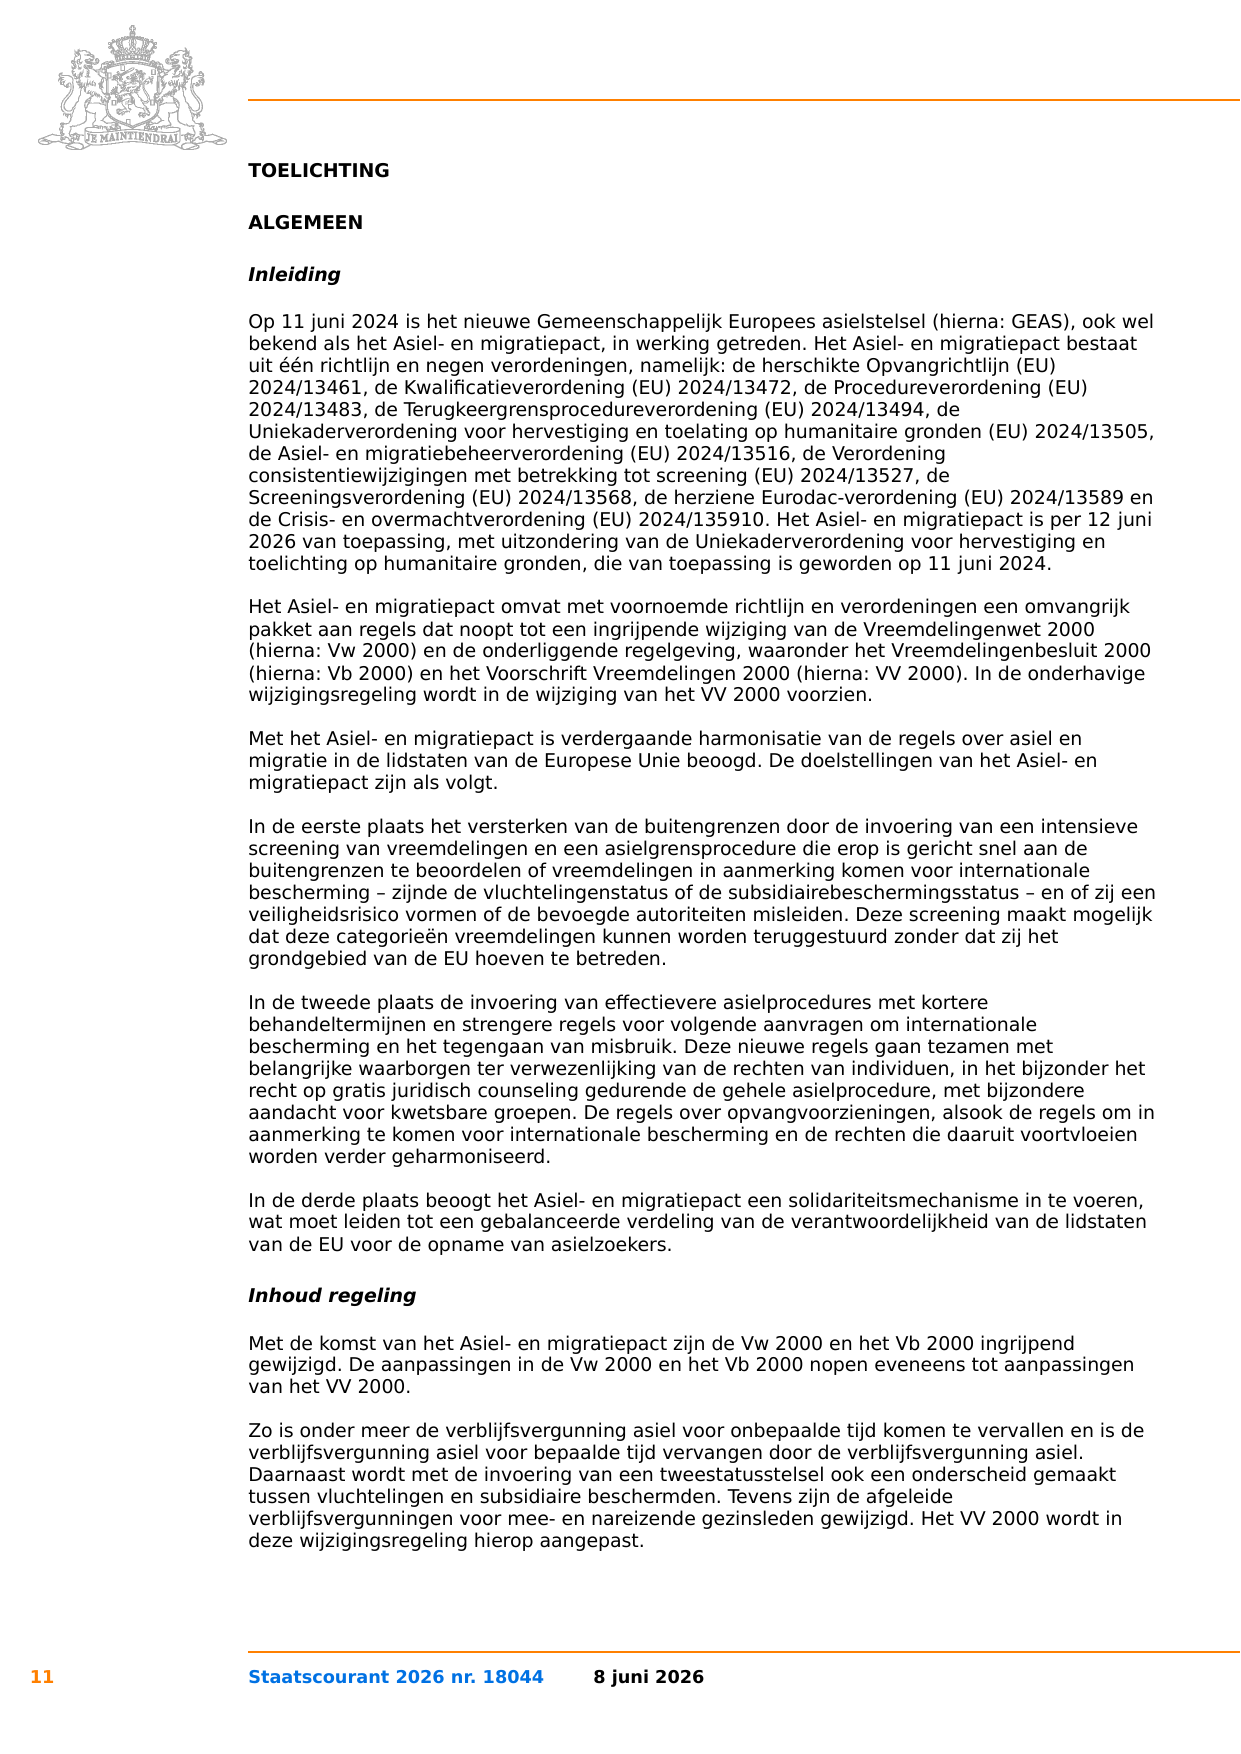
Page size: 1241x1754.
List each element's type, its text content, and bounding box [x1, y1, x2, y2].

picture [38, 25, 227, 150]
subtitle TOELICHTING [248, 160, 1163, 182]
text Het Asiel- en migratiepact omvat met voornoemde richtlijn en verordeningen een omvangrijk pakket aan regels dat noopt tot een ingrijpende wijziging van de Vreemdelingenwet 2000 (hierna: Vw 2000) en de onderliggende regelgeving, waaronder het Vreemdelingenbesluit 2000 (hierna: Vb 2000) en het Voorschrift Vreemdelingen 2000 (hierna: VV 2000). In de onderhavige wijzigingsregeling wordt in de wijziging van het VV 2000 voorzien. [248, 596, 1163, 706]
text Met de komst van het Asiel- en migratiepact zijn de Vw 2000 en het Vb 2000 ingrijpend gewijzigd. De aanpassingen in de Vw 2000 en het Vb 2000 nopen eveneens tot aanpassingen van het VV 2000. [248, 1332, 1163, 1398]
text In de tweede plaats de invoering van effectievere asielprocedures met kortere behandeltermijnen en strengere regels voor volgende aanvragen om internationale bescherming en het tegengaan van misbruik. Deze nieuwe regels gaan tezamen met belangrijke waarborgen ter verwezenlijking van de rechten van individuen, in het bijzonder het recht op gratis juridisch counseling gedurende de gehele asielprocedure, met bijzondere aandacht voor kwetsbare groepen. De regels over opvangvoorzieningen, alsook de regels om in aanmerking te komen voor internationale bescherming en de rechten die daaruit voortvloeien worden verder geharmoniseerd. [248, 992, 1163, 1168]
text Op 11 juni 2024 is het nieuwe Gemeenschappelijk Europees asielstelsel (hierna: GEAS), ook wel bekend als het Asiel- en migratiepact, in werking getreden. Het Asiel- en migratiepact bestaat uit één richtlijn en negen verordeningen, namelijk: de herschikte Opvangrichtlijn (EU) 2024/13461, de Kwalificatieverordening (EU) 2024/13472, de Procedureverordening (EU) 2024/13483, de Terugkeergrensprocedureverordening (EU) 2024/13494, de Uniekaderverordening voor hervestiging en toelating op humanitaire gronden (EU) 2024/13505, de Asiel- en migratiebeheerverordening (EU) 2024/13516, de Verordening consistentiewijzigingen met betrekking tot screening (EU) 2024/13527, de Screeningsverordening (EU) 2024/13568, de herziene Eurodac-verordening (EU) 2024/13589 en de Crisis- en overmachtverordening (EU) 2024/135910. Het Asiel- en migratiepact is per 12 juni 2026 van toepassing, met uitzondering van de Uniekaderverordening voor hervestiging en toelichting op humanitaire gronden, die van toepassing is geworden op 11 juni 2024. [248, 311, 1163, 574]
subtitle Inhoud regeling [248, 1285, 1163, 1307]
text In de derde plaats beoogt het Asiel- en migratiepact een solidariteitsmechanisme in te voeren, wat moet leiden tot een gebalanceerde verdeling van de verantwoordelijkheid van de lidstaten van de EU voor de opname van asielzoekers. [248, 1189, 1163, 1255]
text Zo is onder meer de verblijfsvergunning asiel voor onbepaalde tijd komen te vervallen en is de verblijfsvergunning asiel voor bepaalde tijd vervangen door de verblijfsvergunning asiel. Daarnaast wordt met de invoering van een tweestatusstelsel ook een onderscheid gemaakt tussen vluchtelingen en subsidiaire beschermden. Tevens zijn de afgeleide verblijfsvergunningen voor mee- en nareizende gezinsleden gewijzigd. Het VV 2000 wordt in deze wijzigingsregeling hierop aangepast. [248, 1420, 1163, 1552]
text In de eerste plaats het versterken van de buitengrenzen door de invoering van een intensieve screening van vreemdelingen en een asielgrensprocedure die erop is gericht snel aan de buitengrenzen te beoordelen of vreemdelingen in aanmerking komen voor internationale bescherming – zijnde de vluchtelingenstatus of de subsidiairebeschermingsstatus – en of zij een veiligheidsrisico vormen of de bevoegde autoriteiten misleiden. Deze screening maakt mogelijk dat deze categorieën vreemdelingen kunnen worden teruggestuurd zonder dat zij het grondgebied van de EU hoeven te betreden. [248, 816, 1163, 970]
subtitle Inleiding [248, 264, 1163, 286]
subtitle ALGEMEEN [248, 212, 1163, 234]
text Met het Asiel- en migratiepact is verdergaande harmonisatie van de regels over asiel en migratie in de lidstaten van de Europese Unie beoogd. De doelstellingen van het Asiel- en migratiepact zijn als volgt. [248, 728, 1163, 794]
